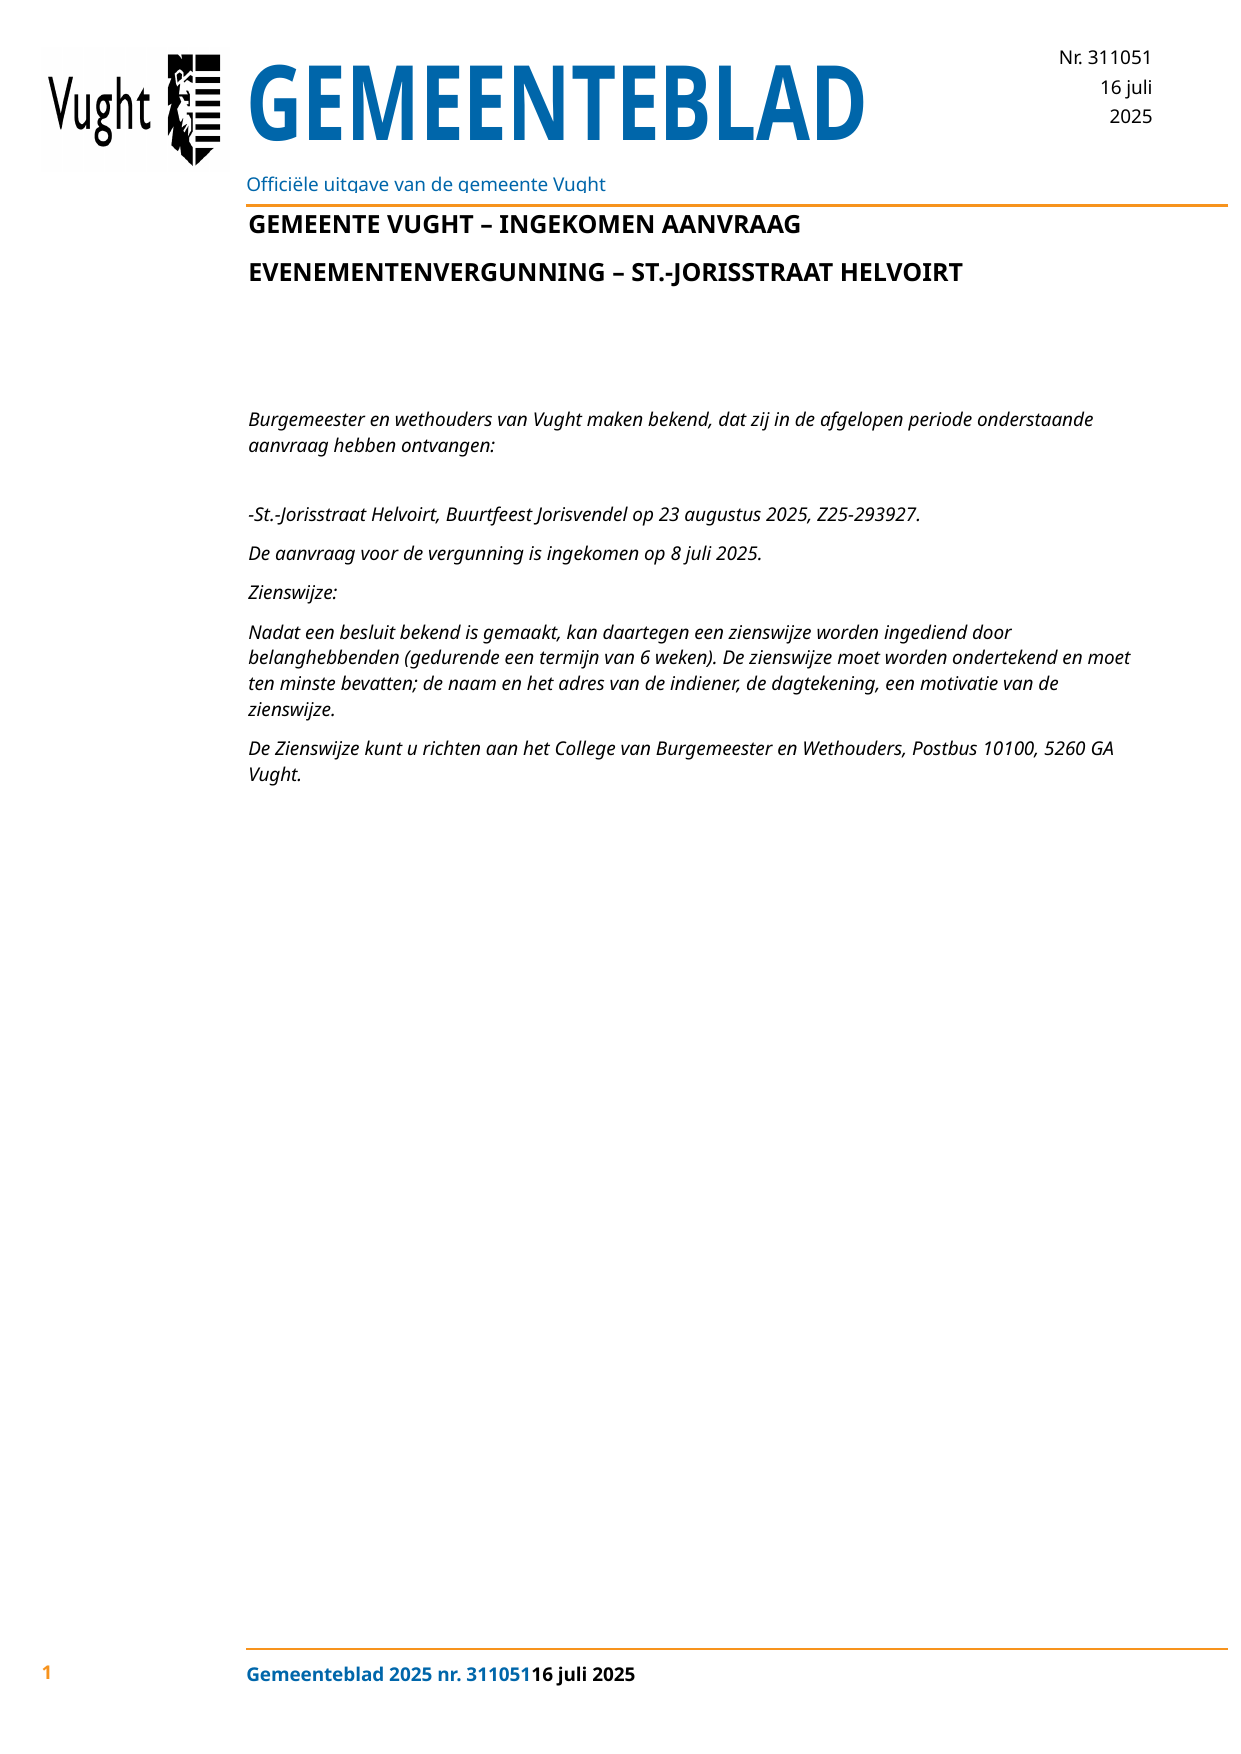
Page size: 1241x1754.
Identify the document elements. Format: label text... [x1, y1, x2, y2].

text De aanvraag voor de vergunning is ingekomen op 8 juli 2025. [248, 540, 1152, 566]
text Zienswijze: [248, 579, 1152, 605]
text GEMEENTE VUGHT – INGEKOMEN AANVRAAG EVENEMENTENVERGUNNING – ST.-JORISSTRAAT HELVOIRT [248, 207, 1152, 288]
text Burgemeester en wethouders van Vught maken bekend, dat zij in de afgelopen periode onderstaande aanvraag hebben ontvangen: [248, 406, 1152, 458]
text -St.-Jorisstraat Helvoirt, Buurtfeest Jorisvendel op 23 augustus 2025, Z25-293927. [248, 501, 1152, 527]
text De Zienswijze kunt u richten aan het College van Burgemeester en Wethouders, Postbus 10100, 5260 GA Vught. [248, 735, 1152, 787]
picture [41, 47, 231, 172]
text Nadat een besluit bekend is gemaakt, kan daartegen een zienswijze worden ingediend door belanghebbenden (gedurende een termijn van 6 weken). De zienswijze moet worden ondertekend en moet ten minste bevatten; de naam en het adres van de indiener, de dagtekening, een motivatie van de zienswijze. [248, 619, 1152, 722]
